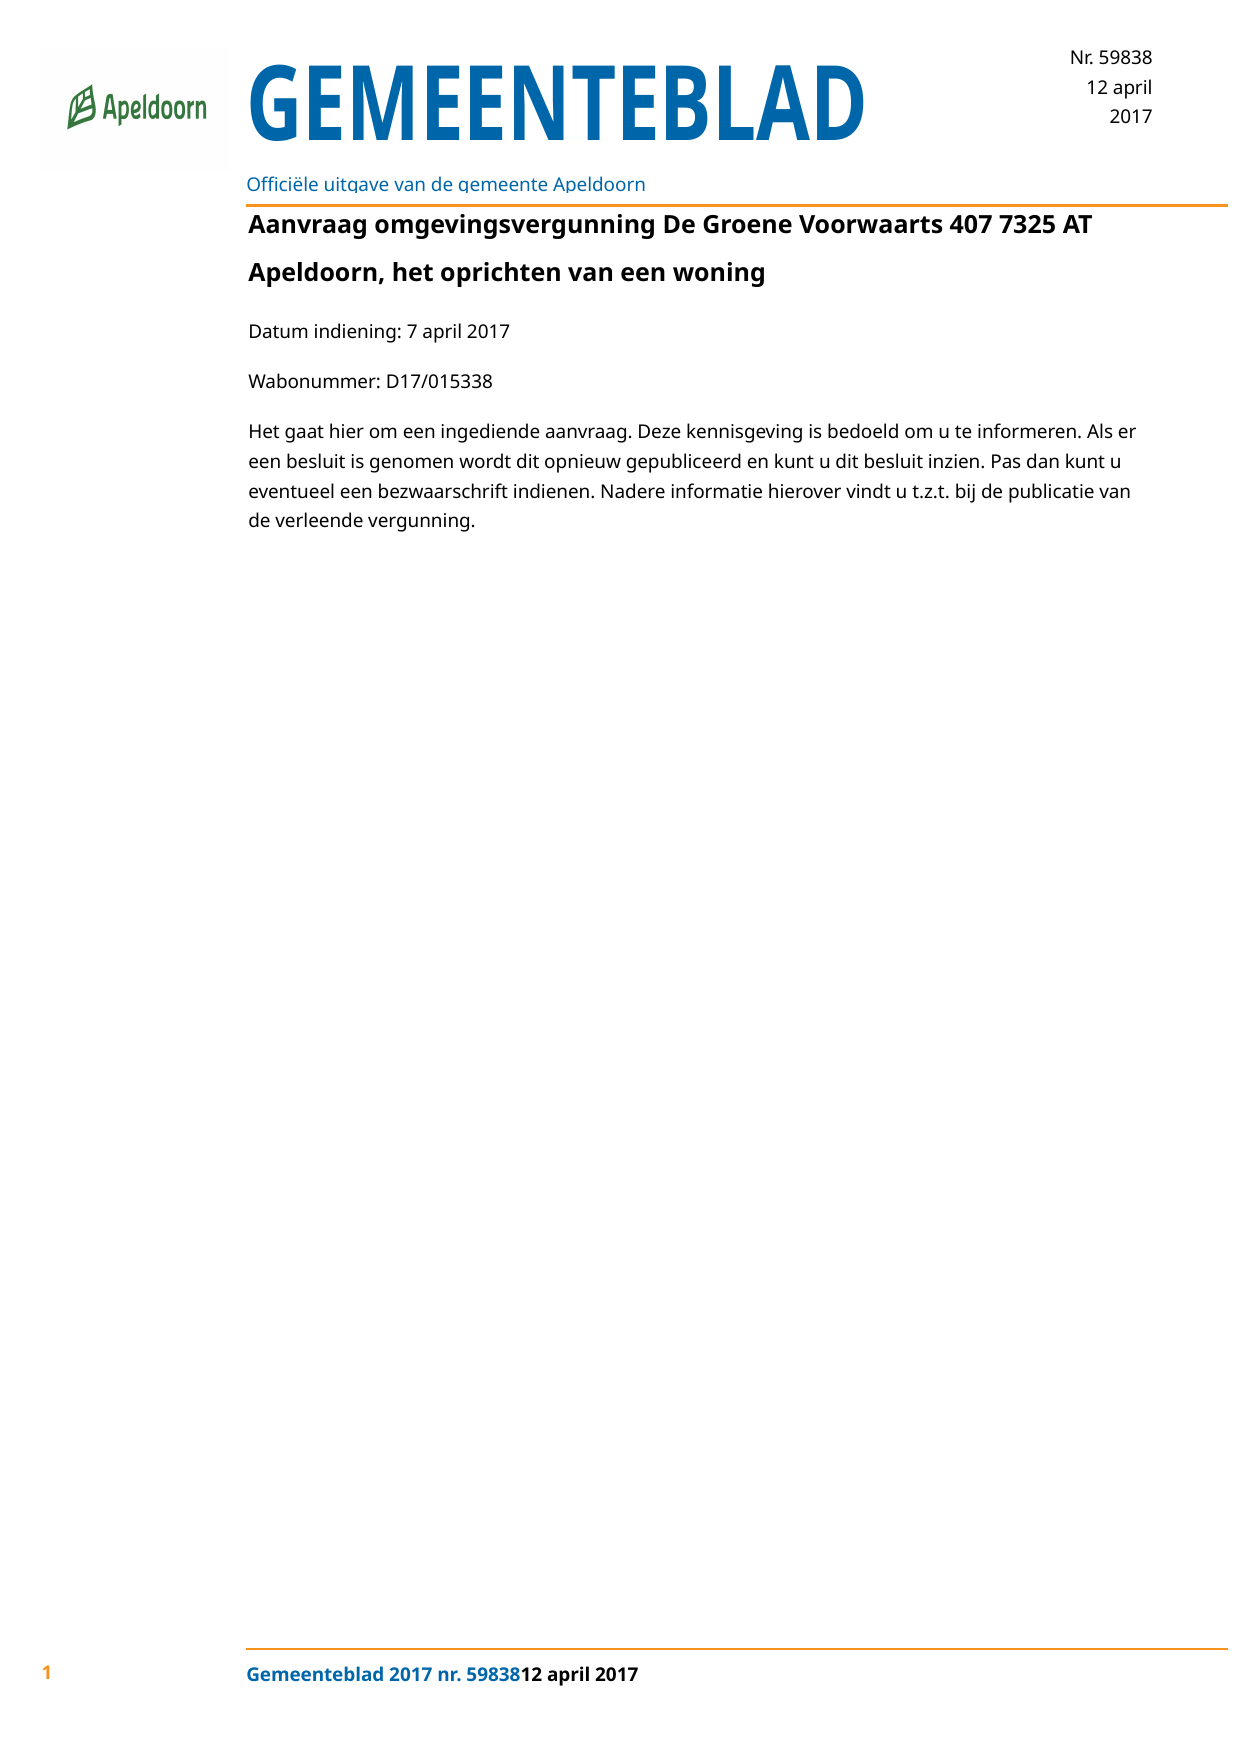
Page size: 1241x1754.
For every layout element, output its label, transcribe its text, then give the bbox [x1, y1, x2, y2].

text Aanvraag omgevingsvergunning De Groene Voorwaarts 407 7325 AT Apeldoorn, het oprichten van een woning [248, 207, 1152, 288]
text Wabonummer: D17/015338 [248, 368, 1152, 394]
picture [41, 47, 231, 172]
text Het gaat hier om een ingediende aanvraag. Deze kennisgeving is bedoeld om u te informeren. Als er een besluit is genomen wordt dit opnieuw gepubliceerd en kunt u dit besluit inzien. Pas dan kunt u eventueel een bezwaarschrift indienen. Nadere informatie hierover vindt u t.z.t. bij de publicatie van de verleende vergunning. [248, 419, 1152, 533]
text Datum indiening: 7 april 2017 [248, 318, 1152, 344]
